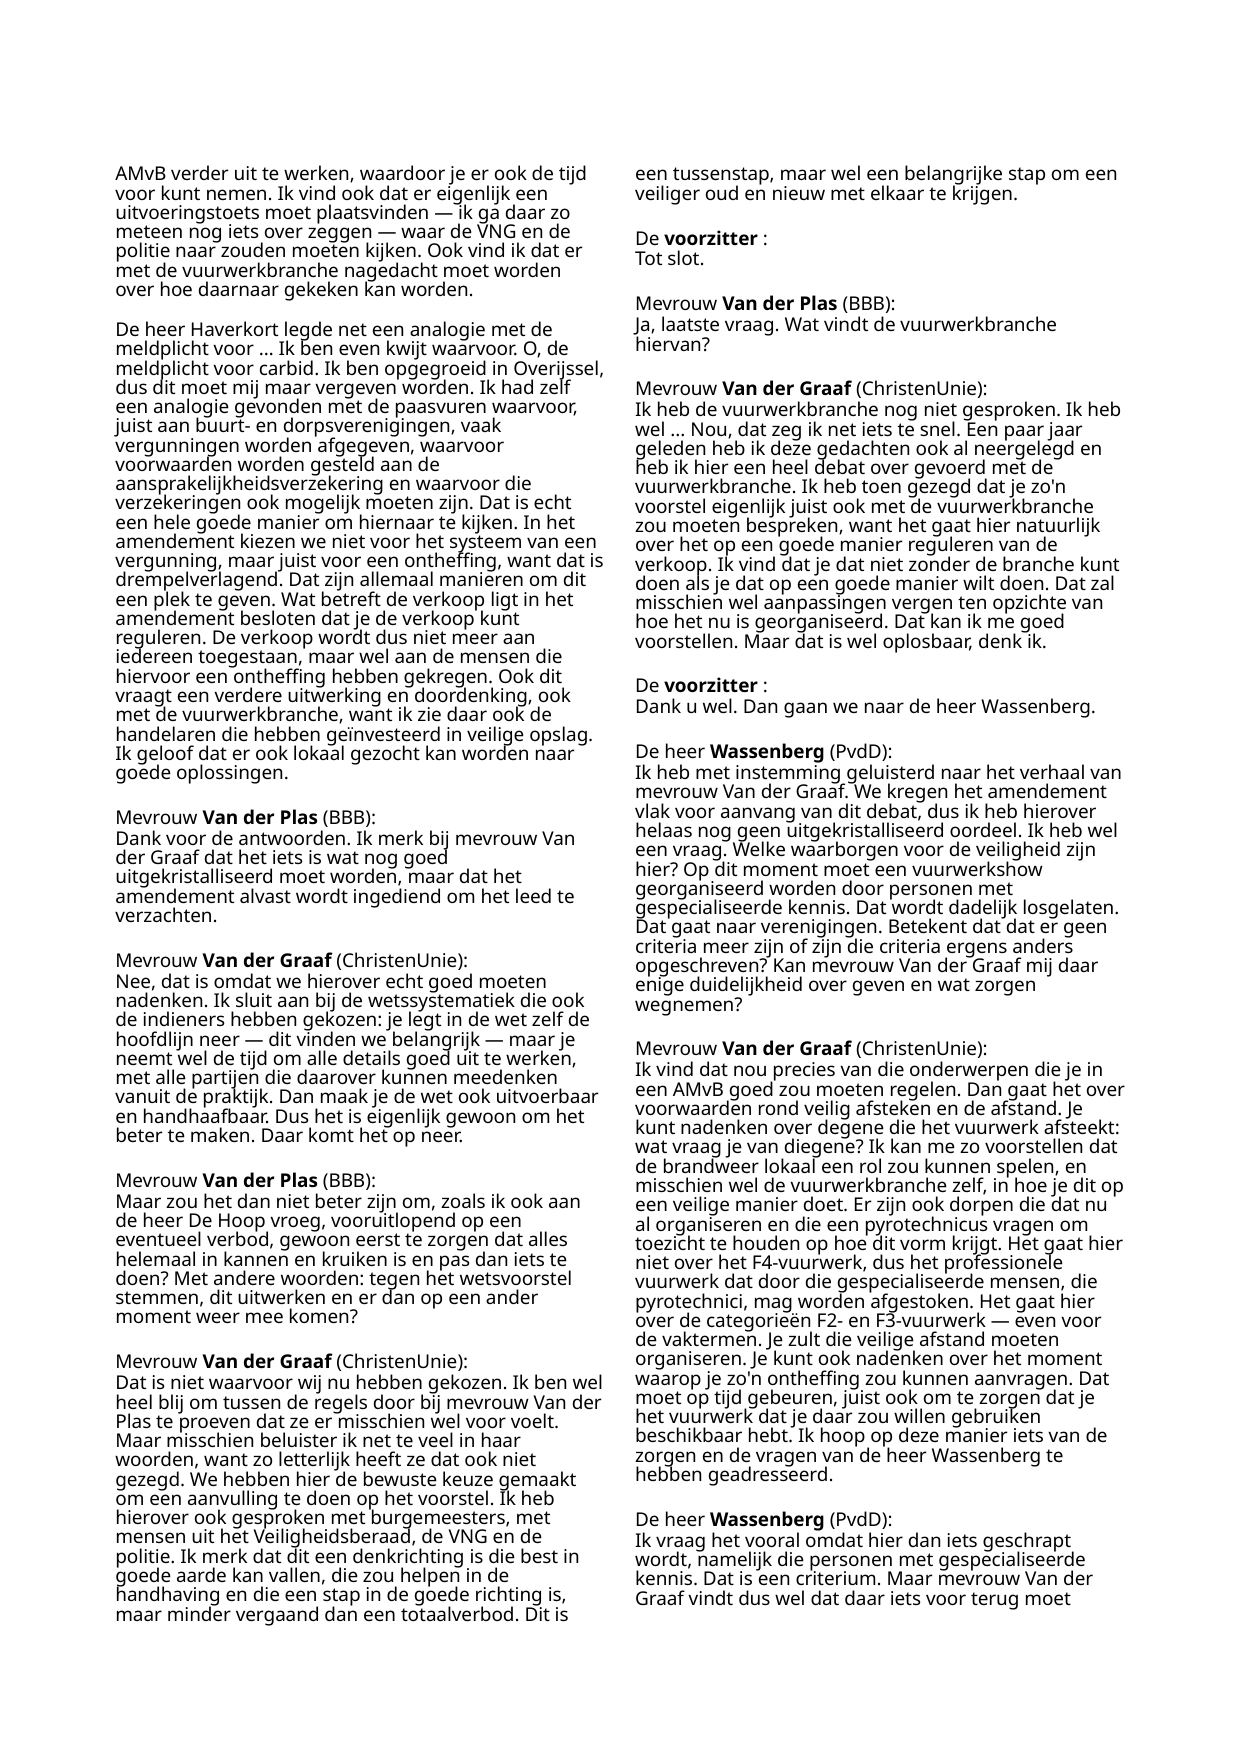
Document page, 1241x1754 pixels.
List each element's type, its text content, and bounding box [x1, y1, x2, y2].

text Ik heb met instemming geluisterd naar het verhaal van mevrouw Van der Graaf. We kregen het amendement vlak voor aanvang van dit debat, dus ik heb hierover helaas nog geen uitgekristalliseerd oordeel. Ik heb wel een vraag. Welke waarborgen voor de veiligheid zijn hier? Op dit moment moet een vuurwerkshow georganiseerd worden door personen met gespecialiseerde kennis. Dat wordt dadelijk losgelaten. Dat gaat naar verenigingen. Betekent dat dat er geen criteria meer zijn of zijn die criteria ergens anders opgeschreven? Kan mevrouw Van der Graaf mij daar enige duidelijkheid over geven en wat zorgen wegnemen? [635, 764, 1125, 1015]
text AMvB verder uit te werken, waardoor je er ook de tijd voor kunt nemen. Ik vind ook dat er eigenlijk een uitvoeringstoets moet plaatsvinden — ik ga daar zo meteen nog iets over zeggen — waar de VNG en de politie naar zouden moeten kijken. Ook vind ik dat er met de vuurwerkbranche nagedacht moet worden over hoe daarnaar gekeken kan worden. [115, 165, 605, 300]
text Ik vraag het vooral omdat hier dan iets geschrapt wordt, namelijk die personen met gespecialiseerde kennis. Dat is een criterium. Maar mevrouw Van der Graaf vindt dus wel dat daar iets voor terug moet [635, 1532, 1125, 1609]
text Nee, dat is omdat we hierover echt goed moeten nadenken. Ik sluit aan bij de wetssystematiek die ook de indieners hebben gekozen: je legt in de wet zelf de hoofdlijn neer — dit vinden we belangrijk — maar je neemt wel de tijd om alle details goed uit te werken, met alle partijen die daarover kunnen meedenken vanuit de praktijk. Dan maak je de wet ook uitvoerbaar en handhaafbaar. Dus het is eigenlijk gewoon om het beter te maken. Daar komt het op neer. [115, 973, 605, 1146]
text De voorzitter : [635, 673, 1125, 698]
text De heer Haverkort legde net een analogie met de meldplicht voor … Ik ben even kwijt waarvoor. O, de meldplicht voor carbid. Ik ben opgegroeid in Overijssel, dus dit moet mij maar vergeven worden. Ik had zelf een analogie gevonden met de paasvuren waarvoor, juist aan buurt- en dorpsverenigingen, vaak vergunningen worden afgegeven, waarvoor voorwaarden worden gesteld aan de aansprakelijkheidsverzekering en waarvoor die verzekeringen ook mogelijk moeten zijn. Dat is echt een hele goede manier om hiernaar te kijken. In het amendement kiezen we niet voor het systeem van een vergunning, maar juist voor een ontheffing, want dat is drempelverlagend. Dat zijn allemaal manieren om dit een plek te geven. Wat betreft de verkoop ligt in het amendement besloten dat je de verkoop kunt reguleren. De verkoop wordt dus niet meer aan iedereen toegestaan, maar wel aan de mensen die hiervoor een ontheffing hebben gekregen. Ook dit vraagt een verdere uitwerking en doordenking, ook met de vuurwerkbranche, want ik zie daar ook de handelaren die hebben geïnvesteerd in veilige opslag. Ik geloof dat er ook lokaal gezocht kan worden naar goede oplossingen. [115, 321, 605, 783]
text Mevrouw Van der Graaf (ChristenUnie): [115, 1349, 605, 1374]
text Mevrouw Van der Graaf (ChristenUnie): [635, 1036, 1125, 1061]
text Dank u wel. Dan gaan we naar de heer Wassenberg. [635, 698, 1125, 718]
text Maar zou het dan niet beter zijn om, zoals ik ook aan de heer De Hoop vroeg, vooruitlopend op een eventueel verbod, gewoon eerst te zorgen dat alles helemaal in kannen en kruiken is en pas dan iets te doen? Met andere woorden: tegen het wetsvoorstel stemmen, dit uitwerken en er dan op een ander moment weer mee komen? [115, 1193, 605, 1328]
text Ik heb de vuurwerkbranche nog niet gesproken. Ik heb wel ... Nou, dat zeg ik net iets te snel. Een paar jaar geleden heb ik deze gedachten ook al neergelegd en heb ik hier een heel debat over gevoerd met de vuurwerkbranche. Ik heb toen gezegd dat je zo'n voorstel eigenlijk juist ook met de vuurwerkbranche zou moeten bespreken, want het gaat hier natuurlijk over het op een goede manier reguleren van de verkoop. Ik vind dat je dat niet zonder de branche kunt doen als je dat op een goede manier wilt doen. Dat zal misschien wel aanpassingen vergen ten opzichte van hoe het nu is georganiseerd. Dat kan ik me goed voorstellen. Maar dat is wel oplosbaar, denk ik. [635, 401, 1125, 652]
text Mevrouw Van der Plas (BBB): [115, 804, 605, 830]
text Dat is niet waarvoor wij nu hebben gekozen. Ik ben wel heel blij om tussen de regels door bij mevrouw Van der Plas te proeven dat ze er misschien wel voor voelt. Maar misschien beluister ik net te veel in haar woorden, want zo letterlijk heeft ze dat ook niet gezegd. We hebben hier de bewuste keuze gemaakt om een aanvulling te doen op het voorstel. Ik heb hierover ook gesproken met burgemeesters, met mensen uit het Veiligheidsberaad, de VNG en de politie. Ik merk dat dit een denkrichting is die best in goede aarde kan vallen, die zou helpen in de handhaving en die een stap in de goede richting is, maar minder vergaand dan een totaalverbod. Dit is [115, 1374, 605, 1625]
text De voorzitter : [635, 225, 1125, 250]
text Ja, laatste vraag. Wat vindt de vuurwerkbranche hiervan? [635, 316, 1125, 355]
text De heer Wassenberg (PvdD): [635, 738, 1125, 764]
text Tot slot. [635, 250, 1125, 270]
text Mevrouw Van der Plas (BBB): [115, 1167, 605, 1193]
text een tussenstap, maar wel een belangrijke stap om een veiliger oud en nieuw met elkaar te krijgen. [635, 165, 1125, 204]
text Mevrouw Van der Graaf (ChristenUnie): [635, 376, 1125, 401]
text De heer Wassenberg (PvdD): [635, 1506, 1125, 1532]
text Mevrouw Van der Plas (BBB): [635, 291, 1125, 316]
text Ik vind dat nou precies van die onderwerpen die je in een AMvB goed zou moeten regelen. Dan gaat het over voorwaarden rond veilig afsteken en de afstand. Je kunt nadenken over degene die het vuurwerk afsteekt: wat vraag je van diegene? Ik kan me zo voorstellen dat de brandweer lokaal een rol zou kunnen spelen, en misschien wel de vuurwerkbranche zelf, in hoe je dit op een veilige manier doet. Er zijn ook dorpen die dat nu al organiseren en die een pyrotechnicus vragen om toezicht te houden op hoe dit vorm krijgt. Het gaat hier niet over het F4-vuurwerk, dus het professionele vuurwerk dat door die gespecialiseerde mensen, die pyrotechnici, mag worden afgestoken. Het gaat hier over de categorieën F2- en F3-vuurwerk — even voor de vaktermen. Je zult die veilige afstand moeten organiseren. Je kunt ook nadenken over het moment waarop je zo'n ontheffing zou kunnen aanvragen. Dat moet op tijd gebeuren, juist ook om te zorgen dat je het vuurwerk dat je daar zou willen gebruiken beschikbaar hebt. Ik hoop op deze manier iets van de zorgen en de vragen van de heer Wassenberg te hebben geadresseerd. [635, 1061, 1125, 1485]
text Dank voor de antwoorden. Ik merk bij mevrouw Van der Graaf dat het iets is wat nog goed uitgekristalliseerd moet worden, maar dat het amendement alvast wordt ingediend om het leed te verzachten. [115, 830, 605, 926]
text Mevrouw Van der Graaf (ChristenUnie): [115, 947, 605, 973]
